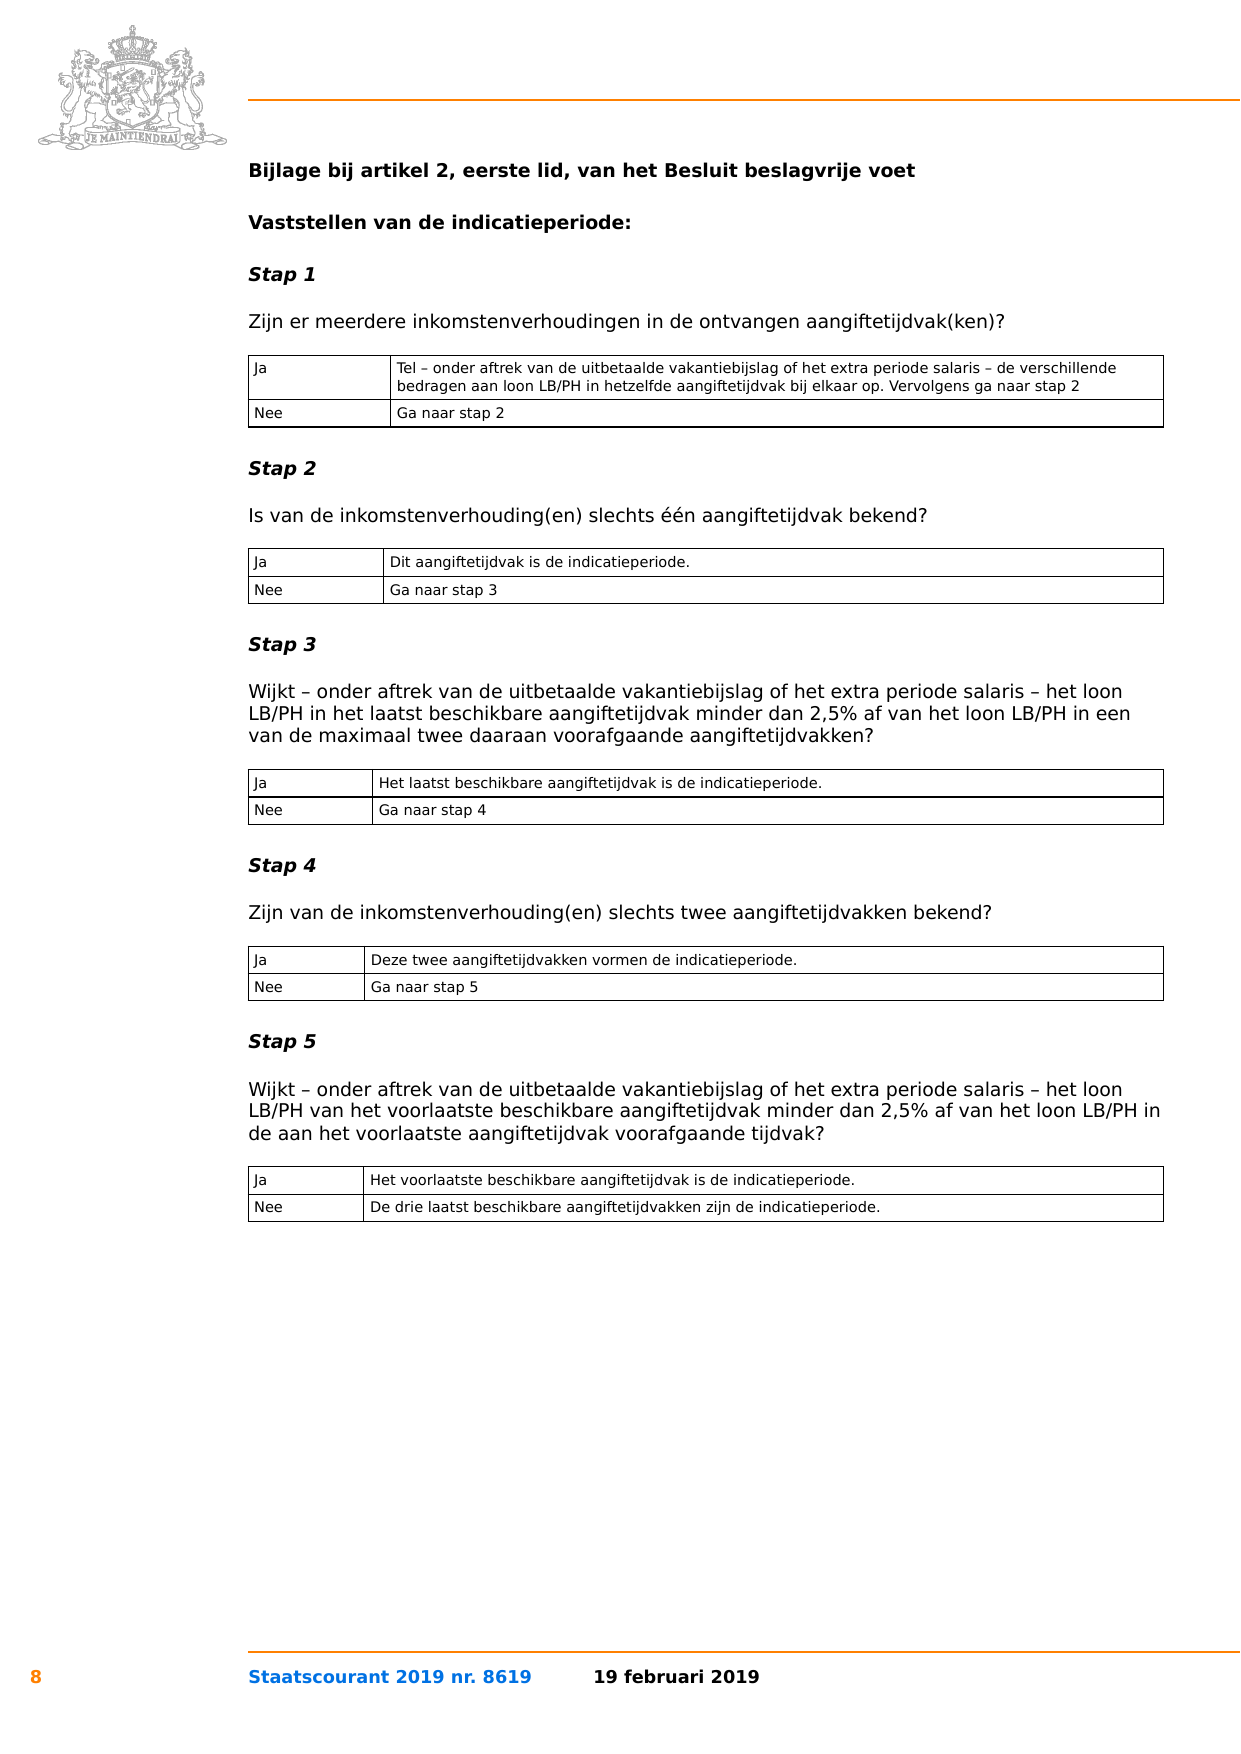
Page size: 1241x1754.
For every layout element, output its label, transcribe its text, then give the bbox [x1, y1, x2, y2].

table_cell Nee [249, 400, 390, 426]
subtitle Stap 1 [248, 264, 1163, 286]
text Zijn van de inkomstenverhouding(en) slechts twee aangiftetijdvakken bekend? [248, 902, 1163, 924]
table_header Ja [249, 947, 364, 973]
table_header Tel – onder aftrek van de uitbetaalde vakantiebijslag of het extra periode salaris – de verschillende bedragen aan loon LB/PH in hetzelfde aangiftetijdvak bij elkaar op. Vervolgens ga naar stap 2 [391, 356, 1163, 399]
table_cell Nee [249, 798, 372, 824]
text Wijkt – onder aftrek van de uitbetaalde vakantiebijslag of het extra periode salaris – het loon LB/PH in het laatst beschikbare aangiftetijdvak minder dan 2,5% af van het loon LB/PH in een van de maximaal twee daaraan voorafgaande aangiftetijdvakken? [248, 681, 1163, 747]
table_header Ja [249, 549, 383, 576]
text Is van de inkomstenverhouding(en) slechts één aangiftetijdvak bekend? [248, 504, 1163, 526]
table_header Ja [249, 770, 372, 796]
subtitle Stap 5 [248, 1031, 1163, 1053]
table_header Ja [249, 356, 390, 399]
subtitle Stap 4 [248, 855, 1163, 877]
subtitle Vaststellen van de indicatieperiode: [248, 212, 1163, 234]
table_header Dit aangiftetijdvak is de indicatieperiode. [384, 549, 1163, 576]
table_cell Ga naar stap 3 [384, 577, 1163, 603]
table_cell Nee [249, 974, 364, 1000]
table_cell Ga naar stap 5 [365, 974, 1163, 1000]
table_cell Nee [249, 1195, 363, 1221]
table_cell Ga naar stap 2 [391, 400, 1163, 426]
table_header Ja [249, 1167, 363, 1194]
subtitle Stap 3 [248, 634, 1163, 656]
table_cell Ga naar stap 4 [373, 798, 1163, 824]
table_cell Nee [249, 577, 383, 603]
table_cell De drie laatst beschikbare aangiftetijdvakken zijn de indicatieperiode. [364, 1195, 1163, 1221]
picture [38, 25, 227, 150]
text Zijn er meerdere inkomstenverhoudingen in de ontvangen aangiftetijdvak(ken)? [248, 311, 1163, 333]
table_header Het laatst beschikbare aangiftetijdvak is de indicatieperiode. [373, 770, 1163, 796]
table_header Deze twee aangiftetijdvakken vormen de indicatieperiode. [365, 947, 1163, 973]
subtitle Bijlage bij artikel 2, eerste lid, van het Besluit beslagvrije voet [248, 160, 1163, 182]
subtitle Stap 2 [248, 457, 1163, 479]
text Wijkt – onder aftrek van de uitbetaalde vakantiebijslag of het extra periode salaris – het loon LB/PH van het voorlaatste beschikbare aangiftetijdvak minder dan 2,5% af van het loon LB/PH in de aan het voorlaatste aangiftetijdvak voorafgaande tijdvak? [248, 1078, 1163, 1144]
table_header Het voorlaatste beschikbare aangiftetijdvak is de indicatieperiode. [364, 1167, 1163, 1194]
